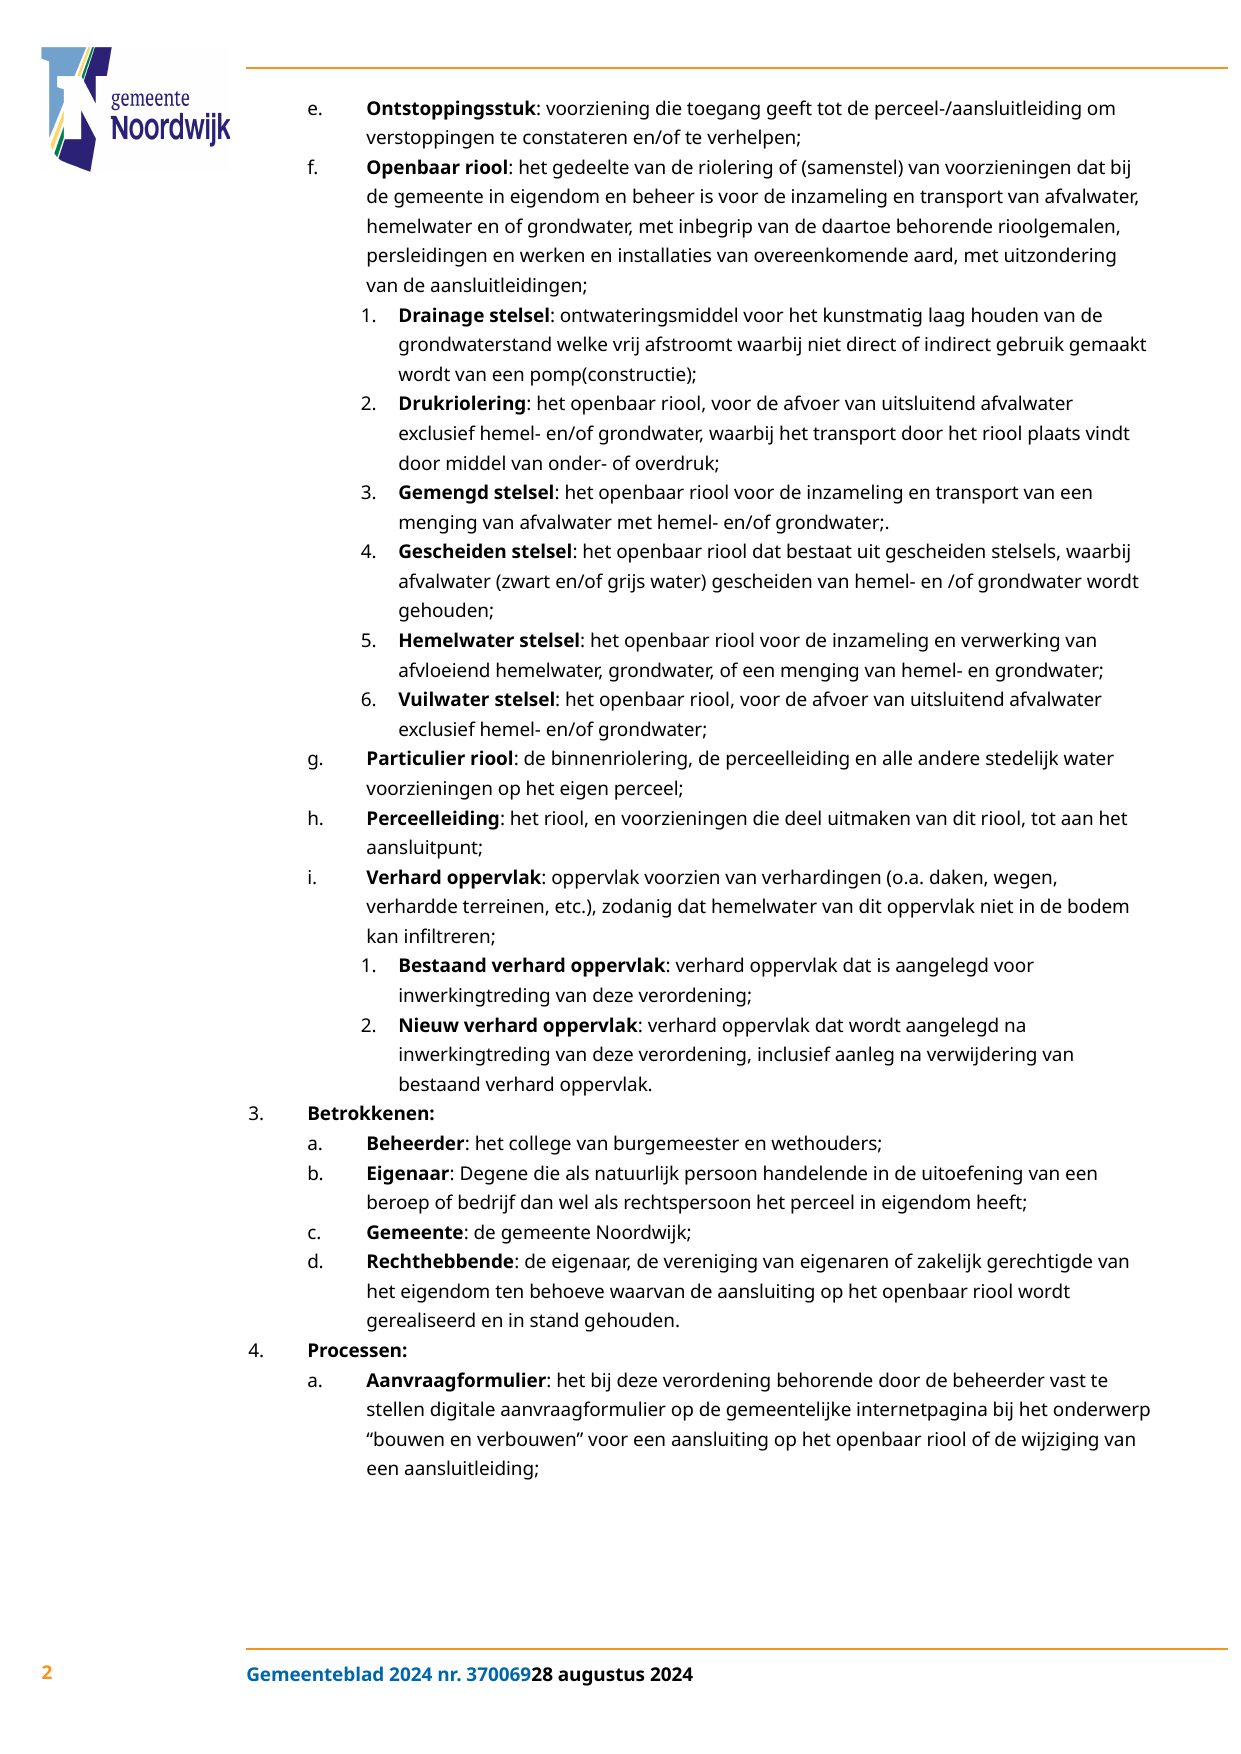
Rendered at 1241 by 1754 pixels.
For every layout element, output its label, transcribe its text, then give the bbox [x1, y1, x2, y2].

list Betrokkenen: [248, 1101, 1152, 1126]
list Gemeente: de gemeente Noordwijk; [307, 1219, 1152, 1245]
list Drukriolering: het openbaar riool, voor de afvoer van uitsluitend afvalwater exclusief hemel- en/of grondwater, waarbij het transport door het riool plaats vindt door middel van onder- of overdruk; [361, 391, 1152, 476]
list Nieuw verhard oppervlak: verhard oppervlak dat wordt aangelegd na inwerkingtreding van deze verordening, inclusief aanleg na verwijdering van bestaand verhard oppervlak. [361, 1012, 1152, 1097]
list Particulier riool: de binnenriolering, de perceelleiding en alle andere stedelijk water voorzieningen op het eigen perceel; [307, 746, 1152, 801]
list Bestaand verhard oppervlak: verhard oppervlak dat is aangelegd voor inwerkingtreding van deze verordening; [361, 953, 1152, 1008]
list Gescheiden stelsel: het openbaar riool dat bestaat uit gescheiden stelsels, waarbij afvalwater (zwart en/of grijs water) gescheiden van hemel- en /of grondwater wordt gehouden; [361, 538, 1152, 623]
list Vuilwater stelsel: het openbaar riool, voor de afvoer van uitsluitend afvalwater exclusief hemel- en/of grondwater; [361, 686, 1152, 742]
list Beheerder: het college van burgemeester en wethouders; [307, 1130, 1152, 1156]
list Gemengd stelsel: het openbaar riool voor de inzameling en transport van een menging van afvalwater met hemel- en/of grondwater;. [361, 479, 1152, 535]
list Rechthebbende: de eigenaar, de vereniging van eigenaren of zakelijk gerechtigde van het eigendom ten behoeve waarvan de aansluiting op het openbaar riool wordt gerealiseerd en in stand gehouden. [307, 1248, 1152, 1333]
list Eigenaar: Degene die als natuurlijk persoon handelende in de uitoefening van een beroep of bedrijf dan wel als rechtspersoon het perceel in eigendom heeft; [307, 1160, 1152, 1215]
list Openbaar riool: het gedeelte van de riolering of (samenstel) van voorzieningen dat bij de gemeente in eigendom en beheer is voor de inzameling en transport van afvalwater, hemelwater en of grondwater, met inbegrip van de daartoe behorende rioolgemalen, persleidingen en werken en installaties van overeenkomende aard, met uitzondering van de aansluitleidingen; [307, 154, 1152, 298]
list Ontstoppingsstuk: voorziening die toegang geeft tot de perceel-/aansluitleiding om verstoppingen te constateren en/of te verhelpen; [307, 95, 1152, 150]
list Perceelleiding: het riool, en voorzieningen die deel uitmaken van dit riool, tot aan het aansluitpunt; [307, 805, 1152, 860]
list Hemelwater stelsel: het openbaar riool voor de inzameling en verwerking van afvloeiend hemelwater, grondwater, of een menging van hemel- en grondwater; [361, 627, 1152, 683]
picture [41, 47, 231, 172]
list Processen: [248, 1337, 1152, 1363]
list Verhard oppervlak: oppervlak voorzien van verhardingen (o.a. daken, wegen, verhardde terreinen, etc.), zodanig dat hemelwater van dit oppervlak niet in de bodem kan infiltreren; [307, 864, 1152, 949]
list Drainage stelsel: ontwateringsmiddel voor het kunstmatig laag houden van de grondwaterstand welke vrij afstroomt waarbij niet direct of indirect gebruik gemaakt wordt van een pomp(constructie); [361, 302, 1152, 387]
list Aanvraagformulier: het bij deze verordening behorende door de beheerder vast te stellen digitale aanvraagformulier op de gemeentelijke internetpagina bij het onderwerp “bouwen en verbouwen” voor een aansluiting op het openbaar riool of de wijziging van een aansluitleiding; [307, 1367, 1152, 1481]
